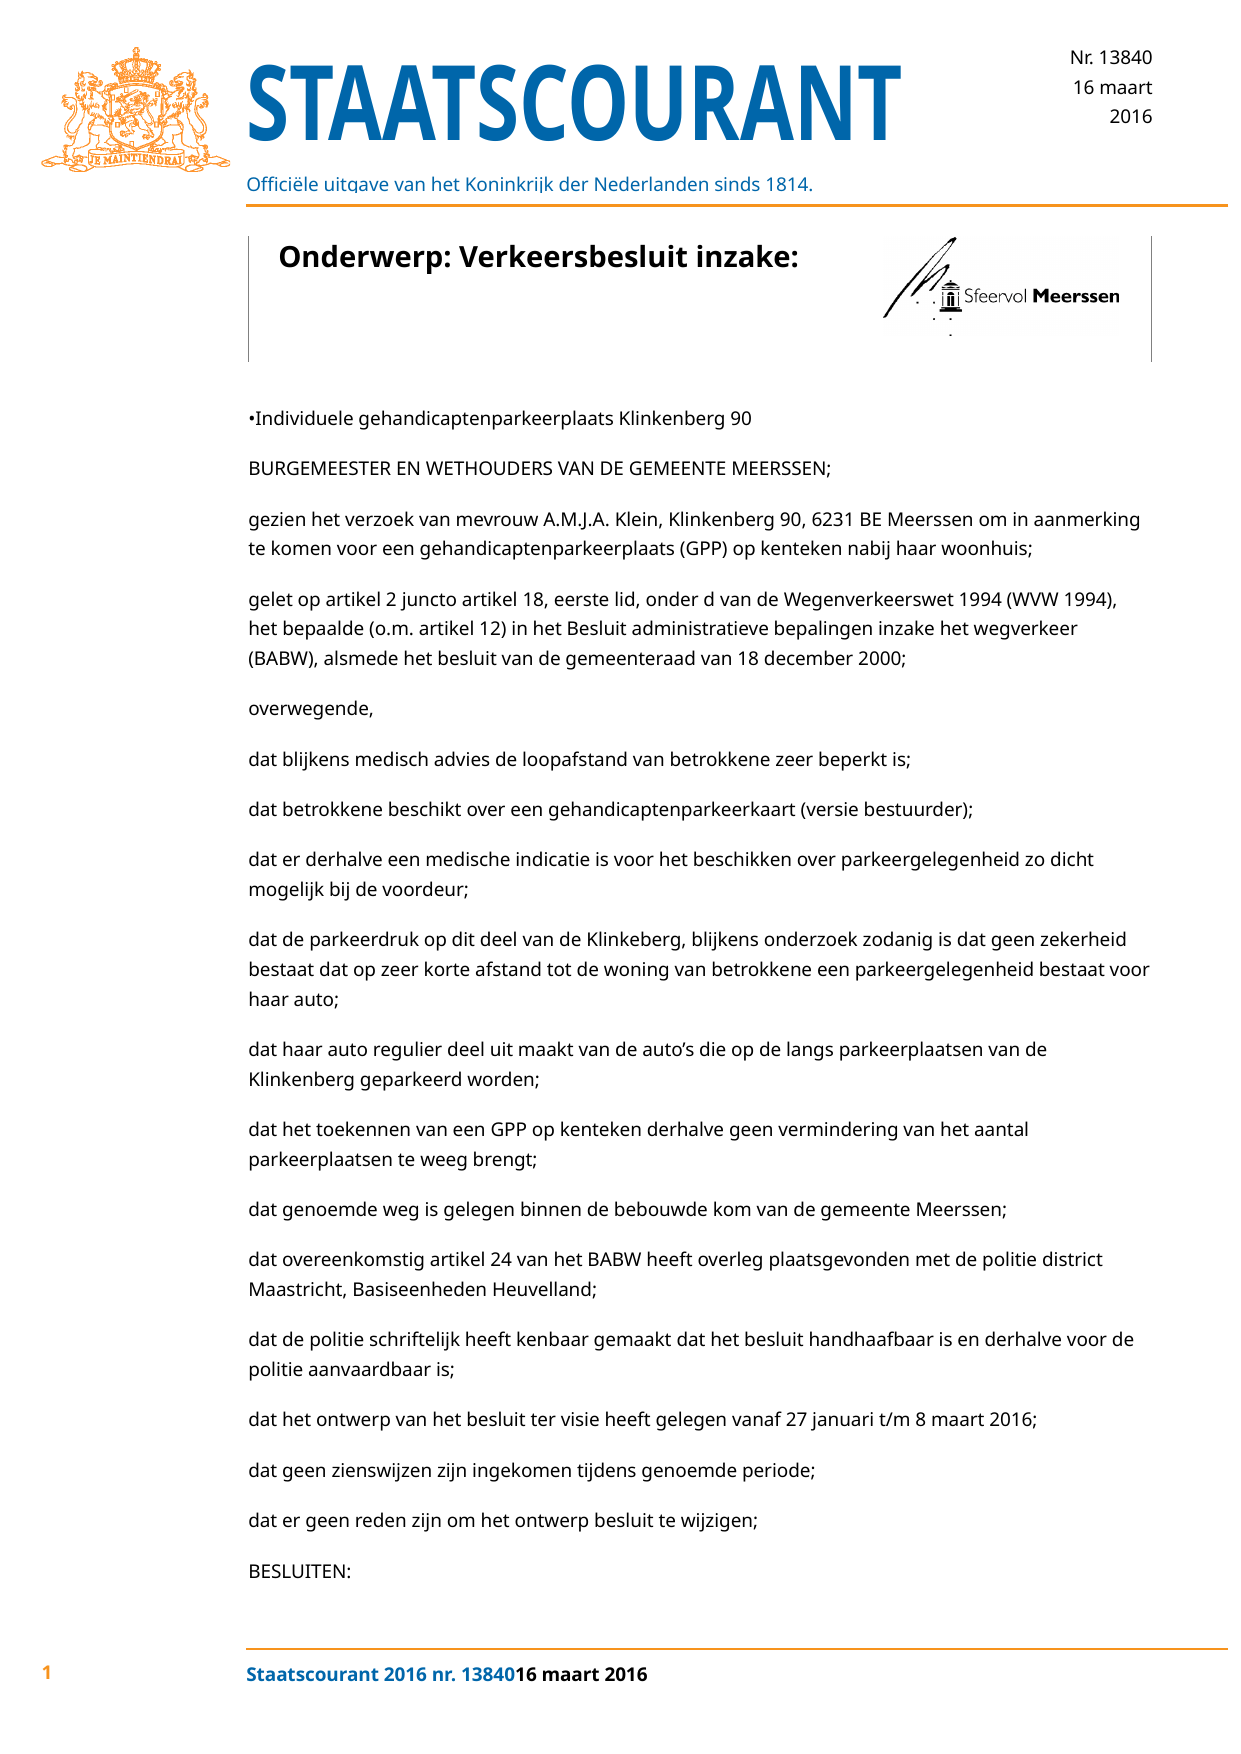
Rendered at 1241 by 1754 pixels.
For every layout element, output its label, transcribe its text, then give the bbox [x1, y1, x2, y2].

picture [41, 47, 231, 172]
text dat blijkens medisch advies de loopafstand van betrokkene zeer beperkt is; [248, 746, 1152, 771]
text dat de parkeerdruk op dit deel van de Klinkeberg, blijkens onderzoek zodanig is dat geen zekerheid bestaat dat op zeer korte afstand tot de woning van betrokkene een parkeergelegenheid bestaat voor haar auto; [248, 927, 1152, 1011]
text dat betrokkene beschikt over een gehandicaptenparkeerkaart (versie bestuurder); [248, 796, 1152, 822]
text dat overeenkomstig artikel 24 van het BABW heeft overleg plaatsgevonden met de politie district Maastricht, Basiseenheden Heuvelland; [248, 1247, 1152, 1302]
text gelet op artikel 2 juncto artikel 18, eerste lid, onder d van de Wegenverkeerswet 1994 (WVW 1994), het bepaalde (o.m. artikel 12) in het Besluit administratieve bepalingen inzake het wegverkeer (BABW), alsmede het besluit van de gemeenteraad van 18 december 2000; [248, 586, 1152, 671]
picture [882, 236, 1119, 336]
text gezien het verzoek van mevrouw A.M.J.A. Klein, Klinkenberg 90, 6231 BE Meerssen om in aanmerking te komen voor een gehandicaptenparkeerplaats (GPP) op kenteken nabij haar woonhuis; [248, 506, 1152, 561]
text dat geen zienswijzen zijn ingekomen tijdens genoemde periode; [248, 1457, 1152, 1483]
text dat er geen reden zijn om het ontwerp besluit te wijzigen; [248, 1507, 1152, 1533]
text •Individuele gehandicaptenparkeerplaats Klinkenberg 90 [248, 405, 1152, 431]
table_header Onderwerp: Verkeersbesluit inzake: [249, 236, 850, 362]
text dat het toekennen van een GPP op kenteken derhalve geen vermindering van het aantal parkeerplaatsen te weeg brengt; [248, 1116, 1152, 1171]
text dat het ontwerp van het besluit ter visie heeft gelegen vanaf 27 januari t/m 8 maart 2016; [248, 1407, 1152, 1432]
text dat genoemde weg is gelegen binnen de bebouwde kom van de gemeente Meerssen; [248, 1196, 1152, 1222]
text dat haar auto regulier deel uit maakt van de auto’s die op de langs parkeerplaatsen van de Klinkenberg geparkeerd worden; [248, 1036, 1152, 1091]
text BURGEMEESTER EN WETHOUDERS VAN DE GEMEENTE MEERSSEN; [248, 455, 1152, 481]
text overwegende, [248, 695, 1152, 721]
text dat de politie schriftelijk heeft kenbaar gemaakt dat het besluit handhaafbaar is en derhalve voor de politie aanvaardbaar is; [248, 1327, 1152, 1382]
text BESLUITEN: [248, 1558, 1152, 1583]
text dat er derhalve een medische indicatie is voor het beschikken over parkeergelegenheid zo dicht mogelijk bij de voordeur; [248, 847, 1152, 902]
table_header [850, 236, 1151, 362]
